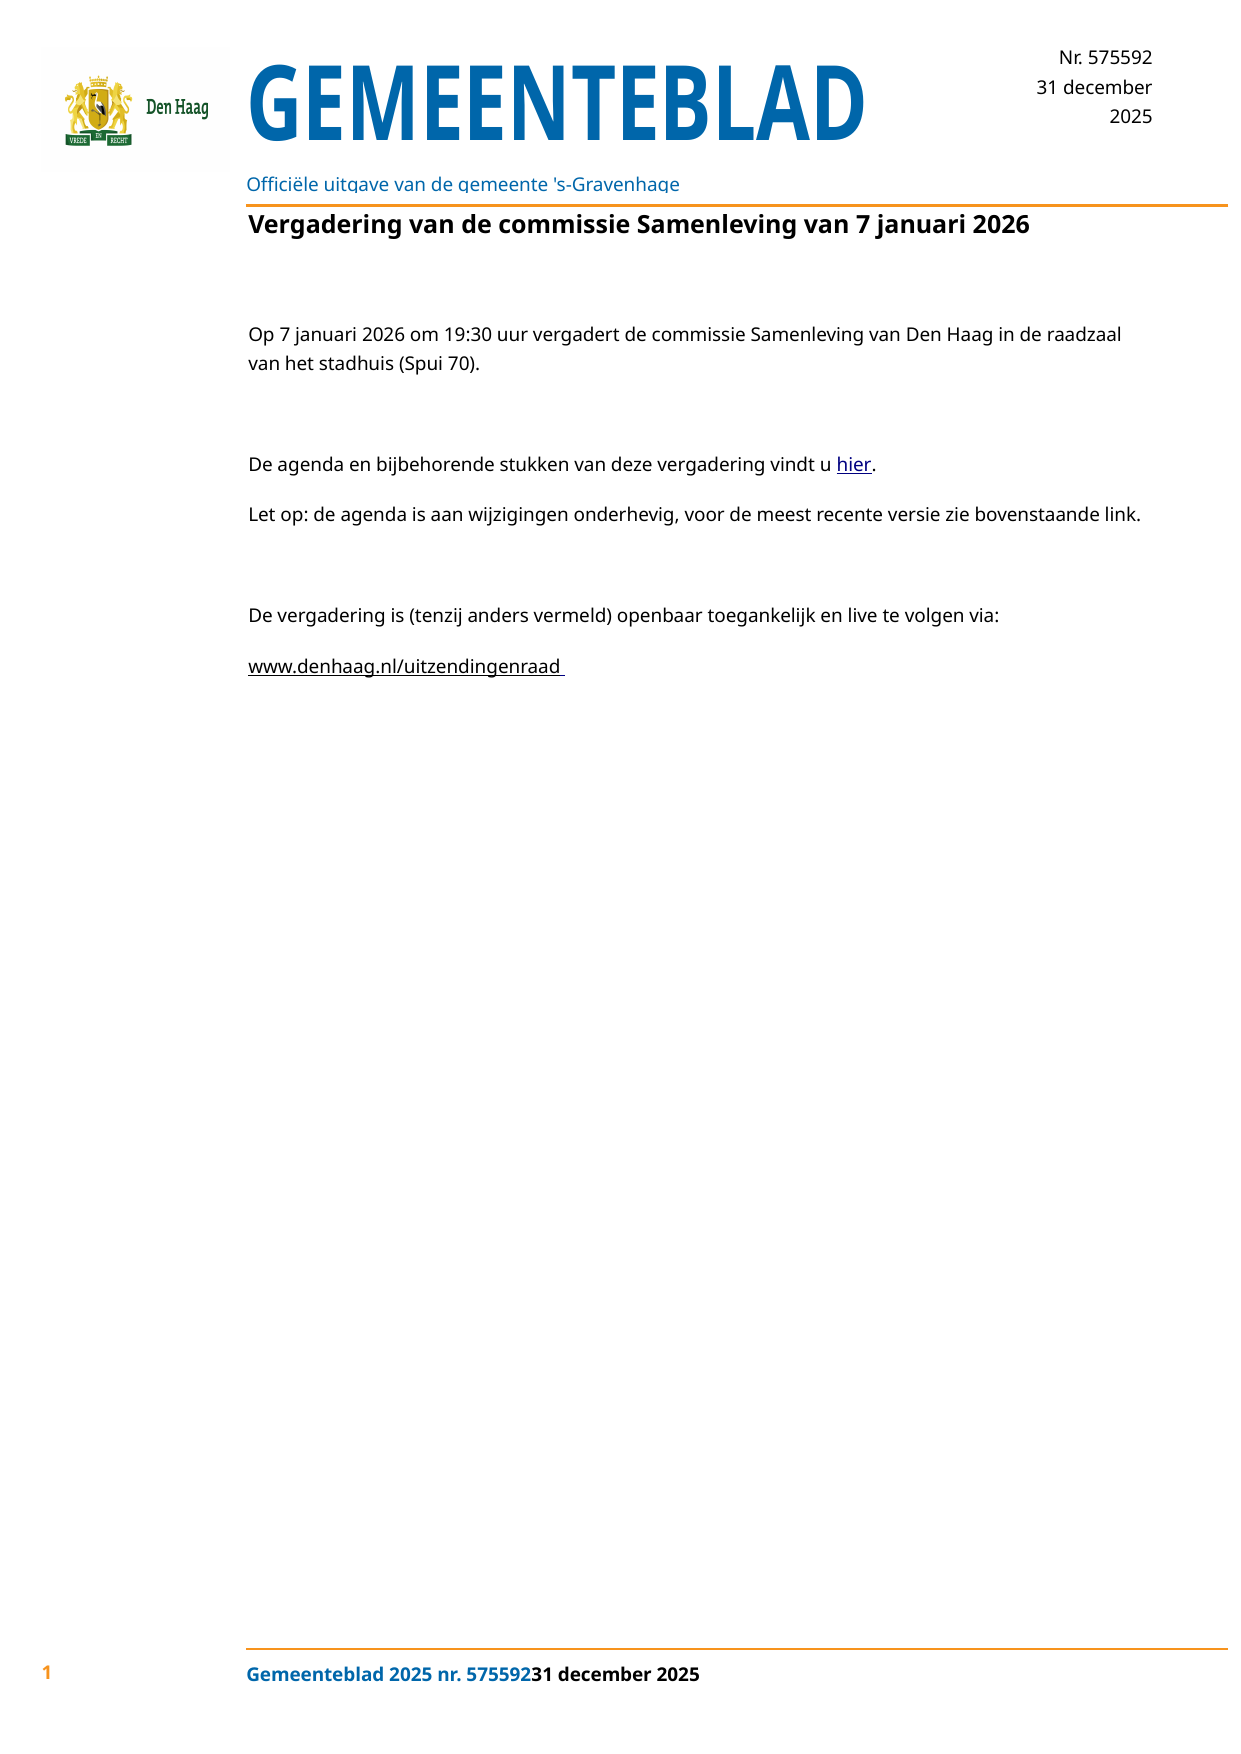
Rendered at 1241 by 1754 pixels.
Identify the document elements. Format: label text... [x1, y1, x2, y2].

text www.denhaag.nl/uitzendingenraad [248, 653, 1152, 678]
text Op 7 januari 2026 om 19:30 uur vergadert de commissie Samenleving van Den Haag in de raadzaal van het stadhuis (Spui 70). [248, 321, 1152, 376]
text Vergadering van de commissie Samenleving van 7 januari 2026 [248, 207, 1152, 241]
text Let op: de agenda is aan wijzigingen onderhevig, voor de meest recente versie zie bovenstaande link. [248, 502, 1152, 527]
picture [41, 47, 231, 172]
text De agenda en bijbehorende stukken van deze vergadering vindt u hier. [248, 451, 1152, 477]
text De vergadering is (tenzij anders vermeld) openbaar toegankelijk en live te volgen via: [248, 602, 1152, 628]
